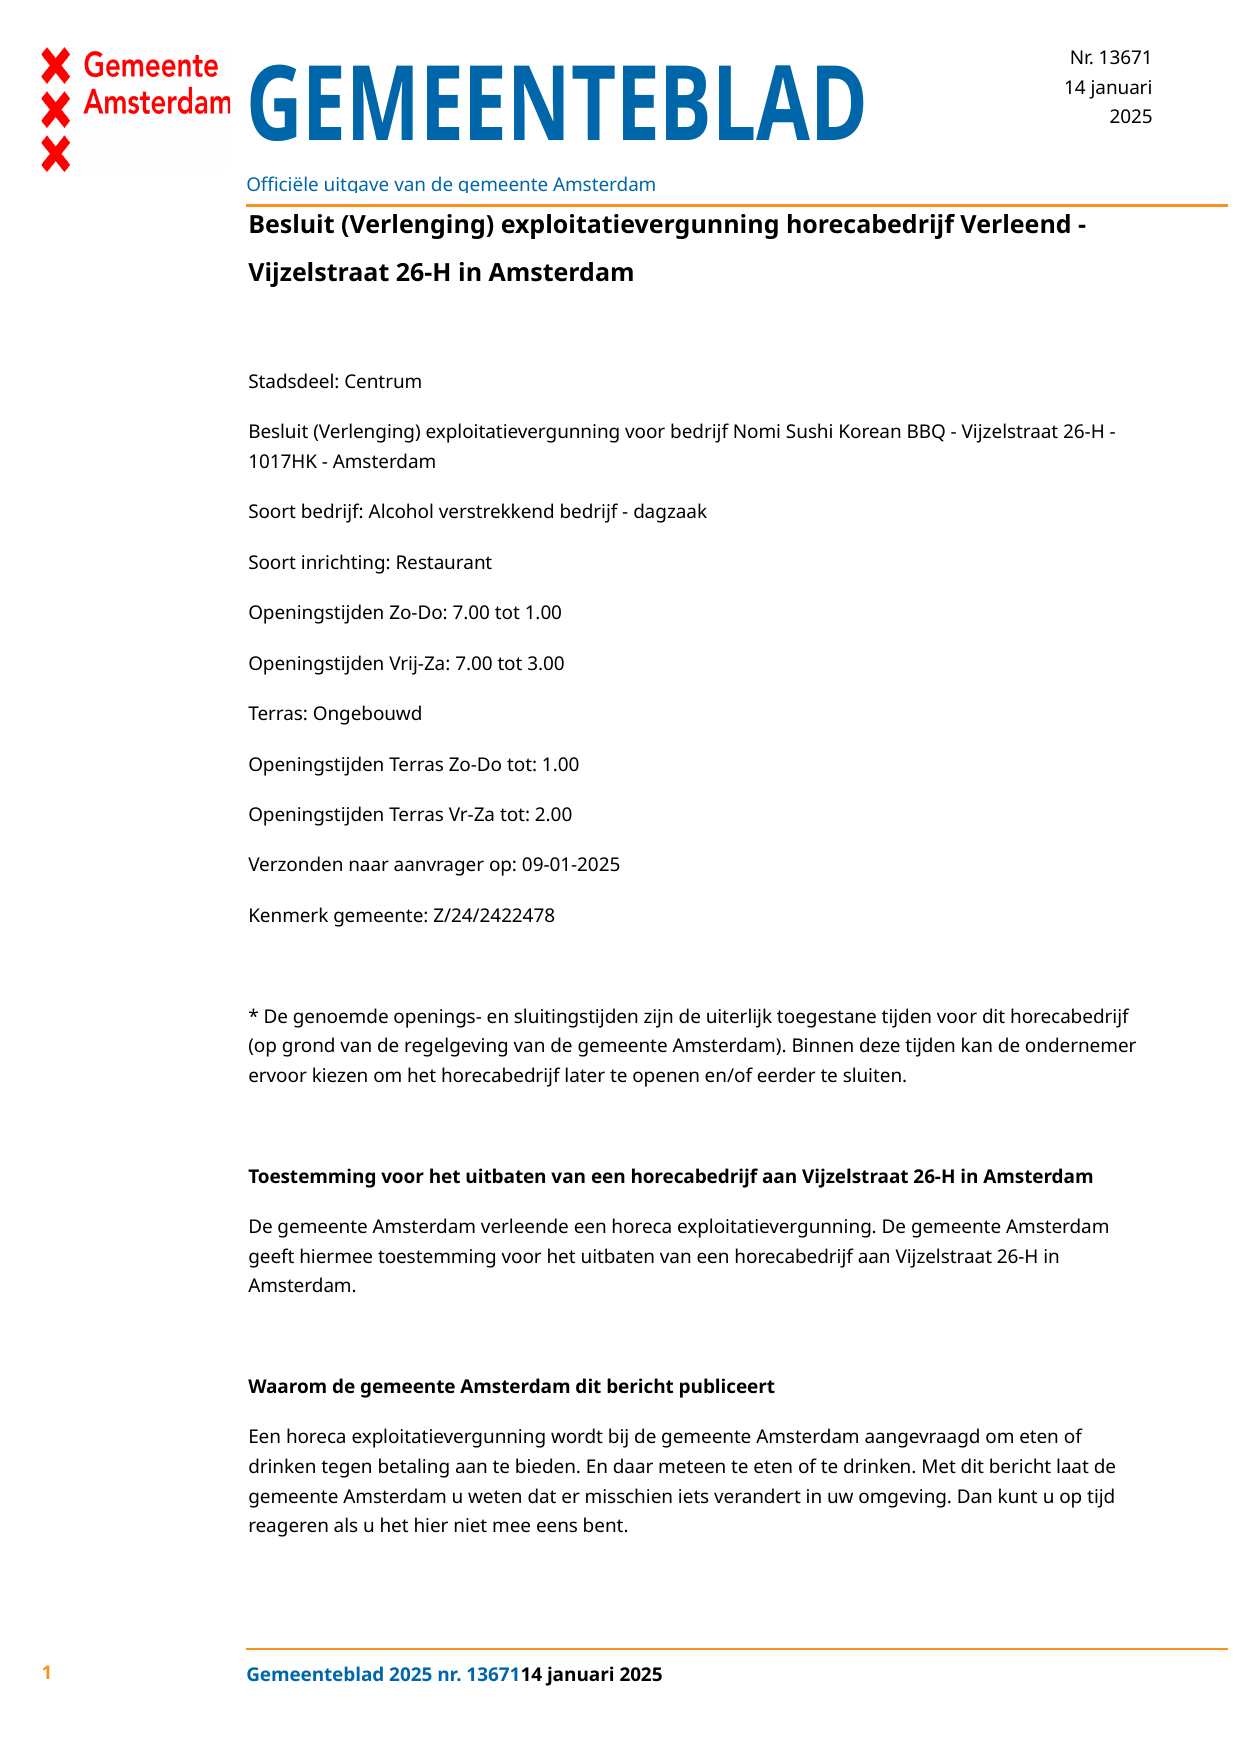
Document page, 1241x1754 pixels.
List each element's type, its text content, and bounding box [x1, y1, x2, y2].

text Kenmerk gemeente: Z/24/2422478 [248, 902, 1152, 928]
text Openingstijden Terras Zo-Do tot: 1.00 [248, 751, 1152, 777]
picture [41, 47, 231, 172]
text Een horeca exploitatievergunning wordt bij de gemeente Amsterdam aangevraagd om eten of drinken tegen betaling aan te bieden. En daar meteen te eten of te drinken. Met dit bericht laat de gemeente Amsterdam u weten dat er misschien iets verandert in uw omgeving. Dan kunt u op tijd reageren als u het hier niet mee eens bent. [248, 1424, 1152, 1538]
text * De genoemde openings- en sluitingstijden zijn de uiterlijk toegestane tijden voor dit horecabedrijf (op grond van de regelgeving van de gemeente Amsterdam). Binnen deze tijden kan de ondernemer ervoor kiezen om het horecabedrijf later te openen en/of eerder te sluiten. [248, 1003, 1152, 1088]
text Besluit (Verlenging) exploitatievergunning voor bedrijf Nomi Sushi Korean BBQ - Vijzelstraat 26-H - 1017HK - Amsterdam [248, 419, 1152, 474]
text Stadsdeel: Centrum [248, 368, 1152, 394]
text De gemeente Amsterdam verleende een horeca exploitatievergunning. De gemeente Amsterdam geeft hiermee toestemming voor het uitbaten van een horecabedrijf aan Vijzelstraat 26-H in Amsterdam. [248, 1213, 1152, 1298]
text Verzonden naar aanvrager op: 09-01-2025 [248, 852, 1152, 877]
text Terras: Ongebouwd [248, 700, 1152, 726]
text Toestemming voor het uitbaten van een horecabedrijf aan Vijzelstraat 26-H in Amsterdam [248, 1163, 1152, 1189]
text Soort bedrijf: Alcohol verstrekkend bedrijf - dagzaak [248, 499, 1152, 524]
text Openingstijden Vrij-Za: 7.00 tot 3.00 [248, 650, 1152, 676]
text Openingstijden Terras Vr-Za tot: 2.00 [248, 801, 1152, 827]
text Besluit (Verlenging) exploitatievergunning horecabedrijf Verleend - Vijzelstraat 26-H in Amsterdam [248, 207, 1152, 288]
text Waarom de gemeente Amsterdam dit bericht publiceert [248, 1373, 1152, 1399]
text Soort inrichting: Restaurant [248, 549, 1152, 575]
text Openingstijden Zo-Do: 7.00 tot 1.00 [248, 599, 1152, 625]
